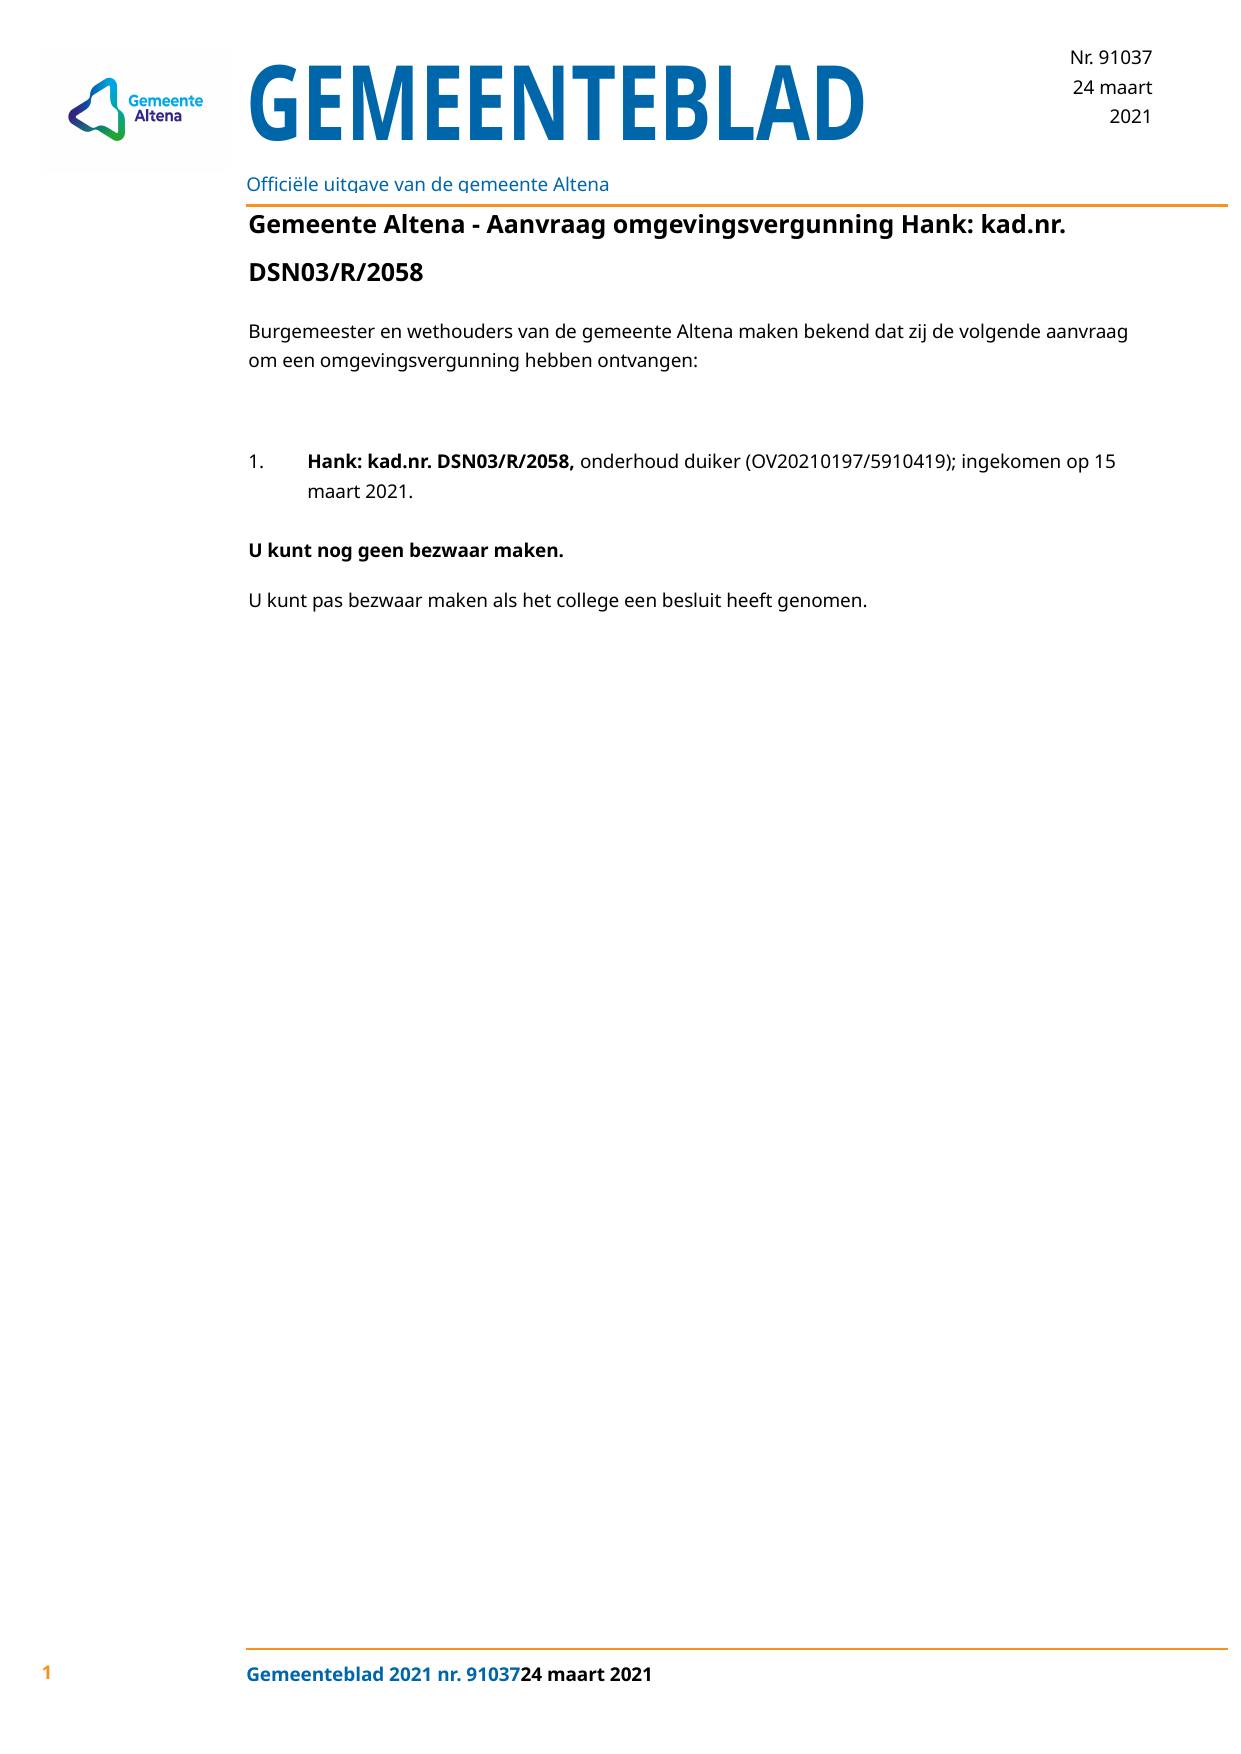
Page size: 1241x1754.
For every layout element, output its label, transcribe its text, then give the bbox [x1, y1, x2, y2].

list Hank: kad.nr. DSN03/R/2058, onderhoud duiker (OV20210197/5910419); ingekomen op 15 maart 2021. [248, 448, 1152, 504]
text U kunt pas bezwaar maken als het college een besluit heeft genomen. [248, 587, 1152, 613]
picture [41, 47, 231, 172]
text U kunt nog geen bezwaar maken. [248, 537, 1152, 563]
text Gemeente Altena - Aanvraag omgevingsvergunning Hank: kad.nr. DSN03/R/2058 [248, 207, 1152, 288]
text Burgemeester en wethouders van de gemeente Altena maken bekend dat zij de volgende aanvraag om een omgevingsvergunning hebben ontvangen: [248, 318, 1152, 373]
